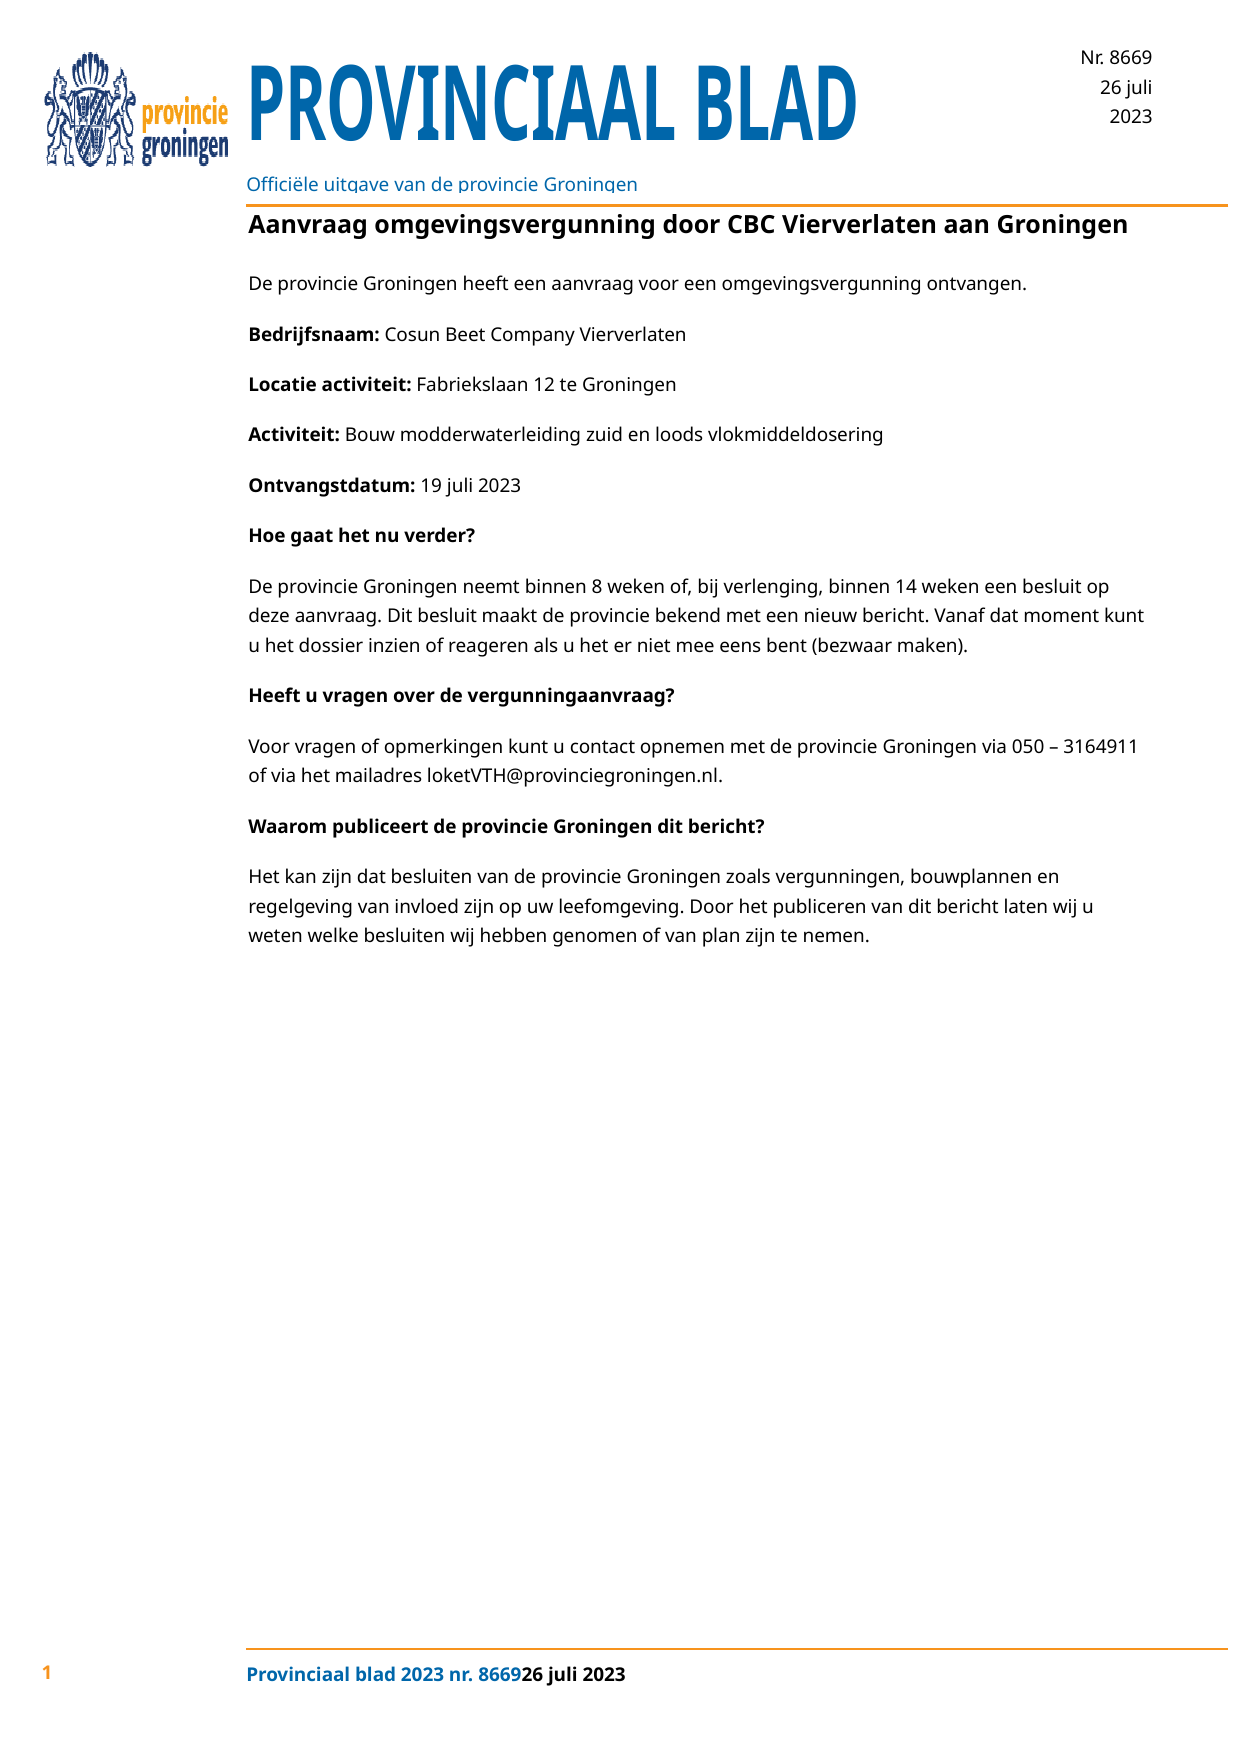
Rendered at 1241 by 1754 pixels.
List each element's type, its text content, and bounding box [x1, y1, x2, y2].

text Waarom publiceert de provincie Groningen dit bericht? [248, 813, 1152, 838]
text Locatie activiteit: Fabriekslaan 12 te Groningen [248, 371, 1152, 397]
text Hoe gaat het nu verder? [248, 522, 1152, 548]
text Ontvangstdatum: 19 juli 2023 [248, 472, 1152, 498]
text Het kan zijn dat besluiten van de provincie Groningen zoals vergunningen, bouwplannen en regelgeving van invloed zijn op uw leefomgeving. Door het publiceren van dit bericht laten wij u weten welke besluiten wij hebben genomen of van plan zijn te nemen. [248, 863, 1152, 948]
text De provincie Groningen neemt binnen 8 weken of, bij verlenging, binnen 14 weken een besluit op deze aanvraag. Dit besluit maakt de provincie bekend met een nieuw bericht. Vanaf dat moment kunt u het dossier inzien of reageren als u het er niet mee eens bent (bezwaar maken). [248, 573, 1152, 658]
text Heeft u vragen over de vergunningaanvraag? [248, 682, 1152, 708]
text Activiteit: Bouw modderwaterleiding zuid en loods vlokmiddeldosering [248, 422, 1152, 447]
text Aanvraag omgevingsvergunning door CBC Vierverlaten aan Groningen [248, 207, 1152, 241]
text Voor vragen of opmerkingen kunt u contact opnemen met de provincie Groningen via 050 – 3164911 of via het mailadres loketVTH@provinciegroningen.nl. [248, 733, 1152, 788]
text Bedrijfsnaam: Cosun Beet Company Vierverlaten [248, 321, 1152, 346]
picture [41, 47, 231, 172]
text De provincie Groningen heeft een aanvraag voor een omgevingsvergunning ontvangen. [248, 270, 1152, 296]
